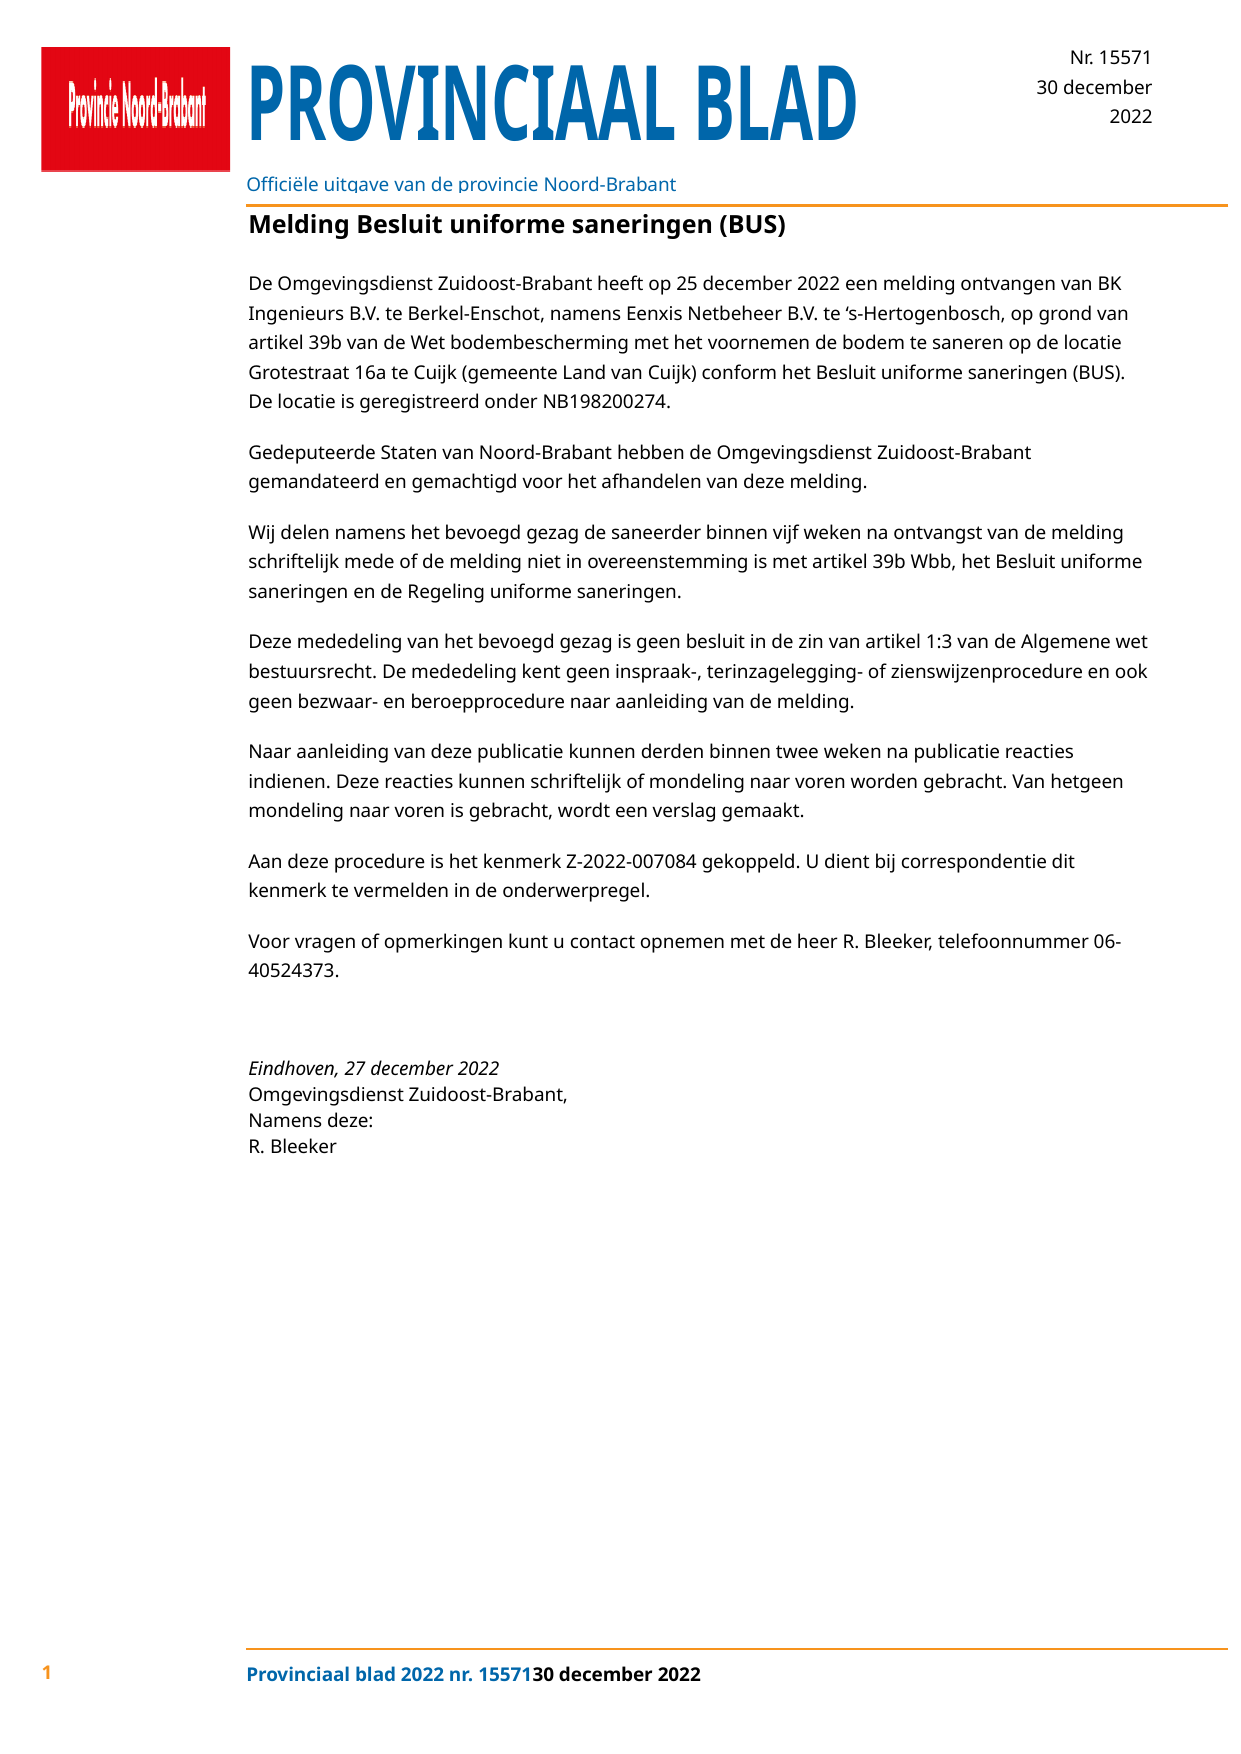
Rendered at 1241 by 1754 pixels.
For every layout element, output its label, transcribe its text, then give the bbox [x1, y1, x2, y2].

text Voor vragen of opmerkingen kunt u contact opnemen met de heer R. Bleeker, telefoonnummer 06-40524373. [248, 928, 1152, 983]
text Aan deze procedure is het kenmerk Z-2022-007084 gekoppeld. U dient bij correspondentie dit kenmerk te vermelden in de onderwerpregel. [248, 848, 1152, 903]
text Wij delen namens het bevoegd gezag de saneerder binnen vijf weken na ontvangst van de melding schriftelijk mede of de melding niet in overeenstemming is met artikel 39b Wbb, het Besluit uniforme saneringen en de Regeling uniforme saneringen. [248, 519, 1152, 604]
text Deze mededeling van het bevoegd gezag is geen besluit in de zin van artikel 1:3 van de Algemene wet bestuursrecht. De mededeling kent geen inspraak-, terinzagelegging- of zienswijzenprocedure en ook geen bezwaar- en beroepprocedure naar aanleiding van de melding. [248, 629, 1152, 713]
text Omgevingsdienst Zuidoost-Brabant, [248, 1081, 1152, 1107]
text R. Bleeker [248, 1133, 1152, 1158]
text Melding Besluit uniforme saneringen (BUS) [248, 207, 1152, 241]
picture [41, 47, 231, 172]
text Eindhoven, 27 december 2022 [248, 1056, 1152, 1081]
text Namens deze: [248, 1107, 1152, 1133]
text Gedeputeerde Staten van Noord-Brabant hebben de Omgevingsdienst Zuidoost-Brabant gemandateerd en gemachtigd voor het afhandelen van deze melding. [248, 439, 1152, 494]
text Naar aanleiding van deze publicatie kunnen derden binnen twee weken na publicatie reacties indienen. Deze reacties kunnen schriftelijk of mondeling naar voren worden gebracht. Van hetgeen mondeling naar voren is gebracht, wordt een verslag gemaakt. [248, 738, 1152, 823]
text De Omgevingsdienst Zuidoost-Brabant heeft op 25 december 2022 een melding ontvangen van BK Ingenieurs B.V. te Berkel-Enschot, namens Eenxis Netbeheer B.V. te ‘s-Hertogenbosch, op grond van artikel 39b van de Wet bodembescherming met het voornemen de bodem te saneren op de locatie Grotestraat 16a te Cuijk (gemeente Land van Cuijk) conform het Besluit uniforme saneringen (BUS). De locatie is geregistreerd onder NB198200274. [248, 270, 1152, 414]
